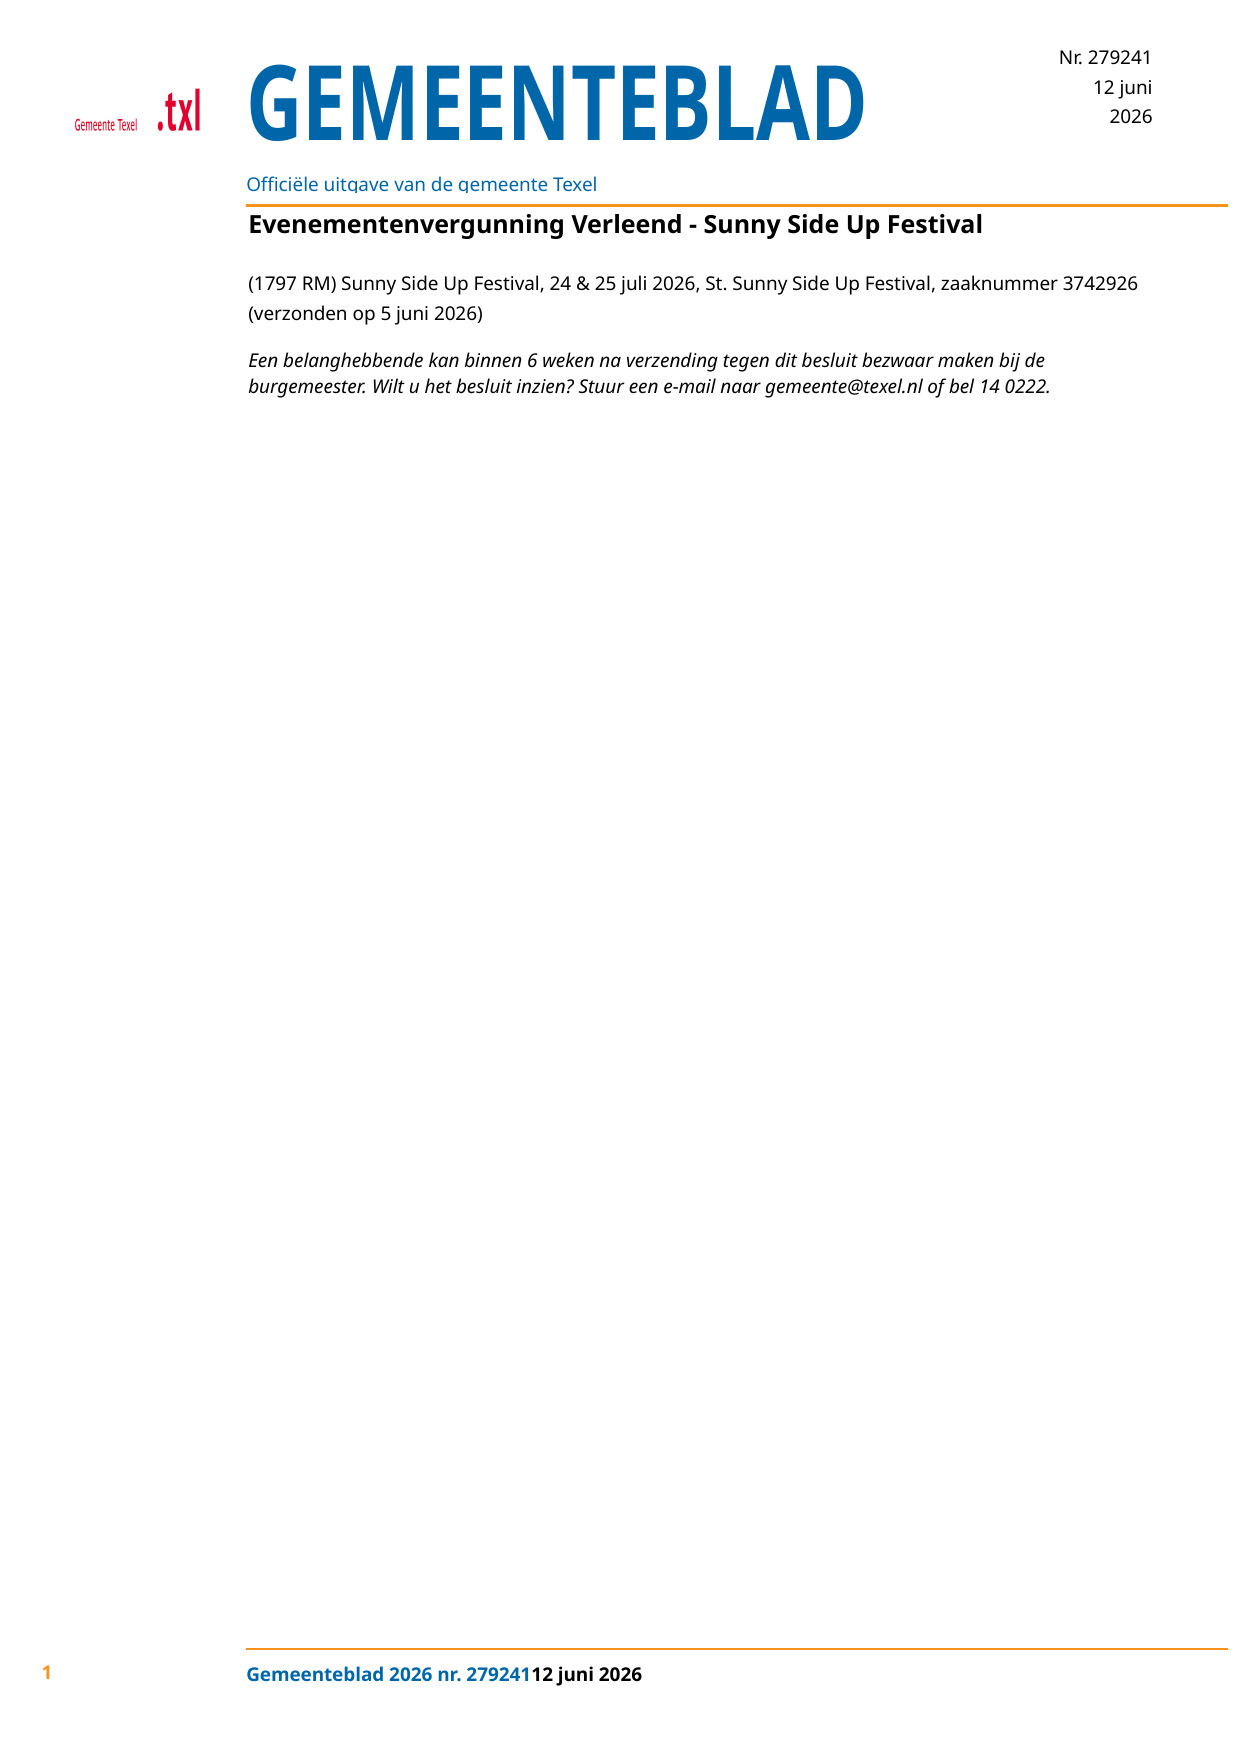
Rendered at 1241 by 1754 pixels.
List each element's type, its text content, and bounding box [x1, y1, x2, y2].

picture [41, 47, 231, 172]
text Een belanghebbende kan binnen 6 weken na verzending tegen dit besluit bezwaar maken bij de burgemeester. Wilt u het besluit inzien? Stuur een e-mail naar gemeente@texel.nl of bel 14 0222. [248, 348, 1152, 399]
text Evenementenvergunning Verleend - Sunny Side Up Festival [248, 207, 1152, 241]
text (1797 RM) Sunny Side Up Festival, 24 & 25 juli 2026, St. Sunny Side Up Festival, zaaknummer 3742926 (verzonden op 5 juni 2026) [248, 270, 1152, 326]
